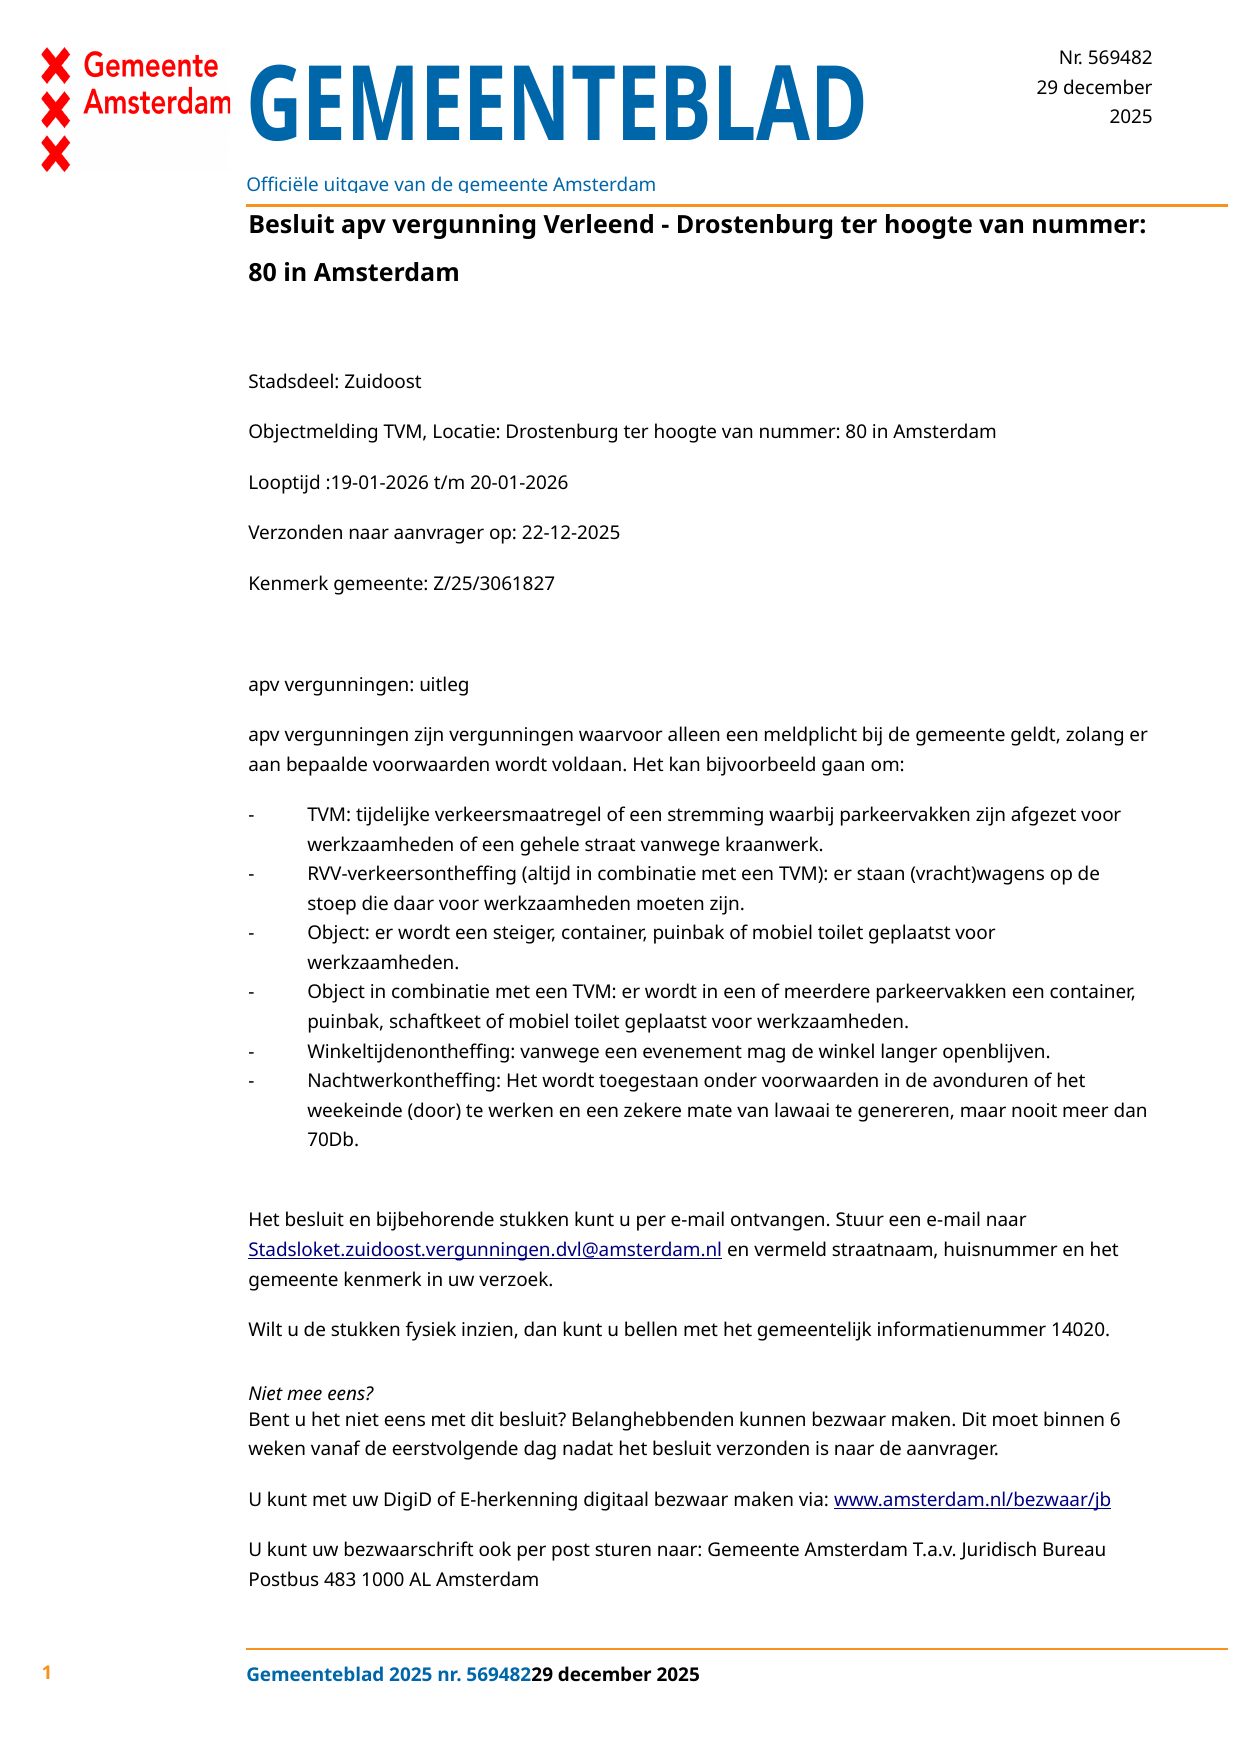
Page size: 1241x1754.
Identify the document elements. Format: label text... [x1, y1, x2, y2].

list RVV-verkeersontheffing (altijd in combinatie met een TVM): er staan (vracht)wagens op de stoep die daar voor werkzaamheden moeten zijn. [248, 860, 1152, 916]
list Nachtwerkontheffing: Het wordt toegestaan onder voorwaarden in de avonduren of het weekeinde (door) te werken en een zekere mate van lawaai te genereren, maar nooit meer dan 70Db. [248, 1067, 1152, 1152]
text apv vergunningen: uitleg [248, 671, 1152, 697]
text Objectmelding TVM, Locatie: Drostenburg ter hoogte van nummer: 80 in Amsterdam [248, 419, 1152, 444]
text Niet mee eens? [248, 1380, 1152, 1406]
text Stadsdeel: Zuidoost [248, 368, 1152, 394]
text Besluit apv vergunning Verleend - Drostenburg ter hoogte van nummer: 80 in Amsterdam [248, 207, 1152, 288]
list TVM: tijdelijke verkeersmaatregel of een stremming waarbij parkeervakken zijn afgezet voor werkzaamheden of een gehele straat vanwege kraanwerk. [248, 801, 1152, 857]
picture [41, 47, 231, 172]
text Het besluit en bijbehorende stukken kunt u per e-mail ontvangen. Stuur een e-mail naar Stadsloket.zuidoost.vergunningen.dvl@amsterdam.nl en vermeld straatnaam, huisnummer en het gemeente kenmerk in uw verzoek. [248, 1207, 1152, 1292]
text U kunt met uw DigiD of E-herkenning digitaal bezwaar maken via: www.amsterdam.nl/bezwaar/jb [248, 1486, 1152, 1512]
list Object in combinatie met een TVM: er wordt in een of meerdere parkeervakken een container, puinbak, schaftkeet of mobiel toilet geplaatst voor werkzaamheden. [248, 979, 1152, 1034]
text Wilt u de stukken fysiek inzien, dan kunt u bellen met het gemeentelijk informatienummer 14020. [248, 1316, 1152, 1342]
text U kunt uw bezwaarschrift ook per post sturen naar: Gemeente Amsterdam T.a.v. Juridisch Bureau Postbus 483 1000 AL Amsterdam [248, 1536, 1152, 1592]
text Bent u het niet eens met dit besluit? Belanghebbenden kunnen bezwaar maken. Dit moet binnen 6 weken vanaf de eerstvolgende dag nadat het besluit verzonden is naar de aanvrager. [248, 1406, 1152, 1461]
list Object: er wordt een steiger, container, puinbak of mobiel toilet geplaatst voor werkzaamheden. [248, 919, 1152, 975]
text apv vergunningen zijn vergunningen waarvoor alleen een meldplicht bij de gemeente geldt, zolang er aan bepaalde voorwaarden wordt voldaan. Het kan bijvoorbeeld gaan om: [248, 721, 1152, 777]
text Kenmerk gemeente: Z/25/3061827 [248, 570, 1152, 596]
list Winkeltijdenontheffing: vanwege een evenement mag de winkel langer openblijven. [248, 1038, 1152, 1064]
text Verzonden naar aanvrager op: 22-12-2025 [248, 519, 1152, 545]
text Looptijd :19-01-2026 t/m 20-01-2026 [248, 469, 1152, 495]
